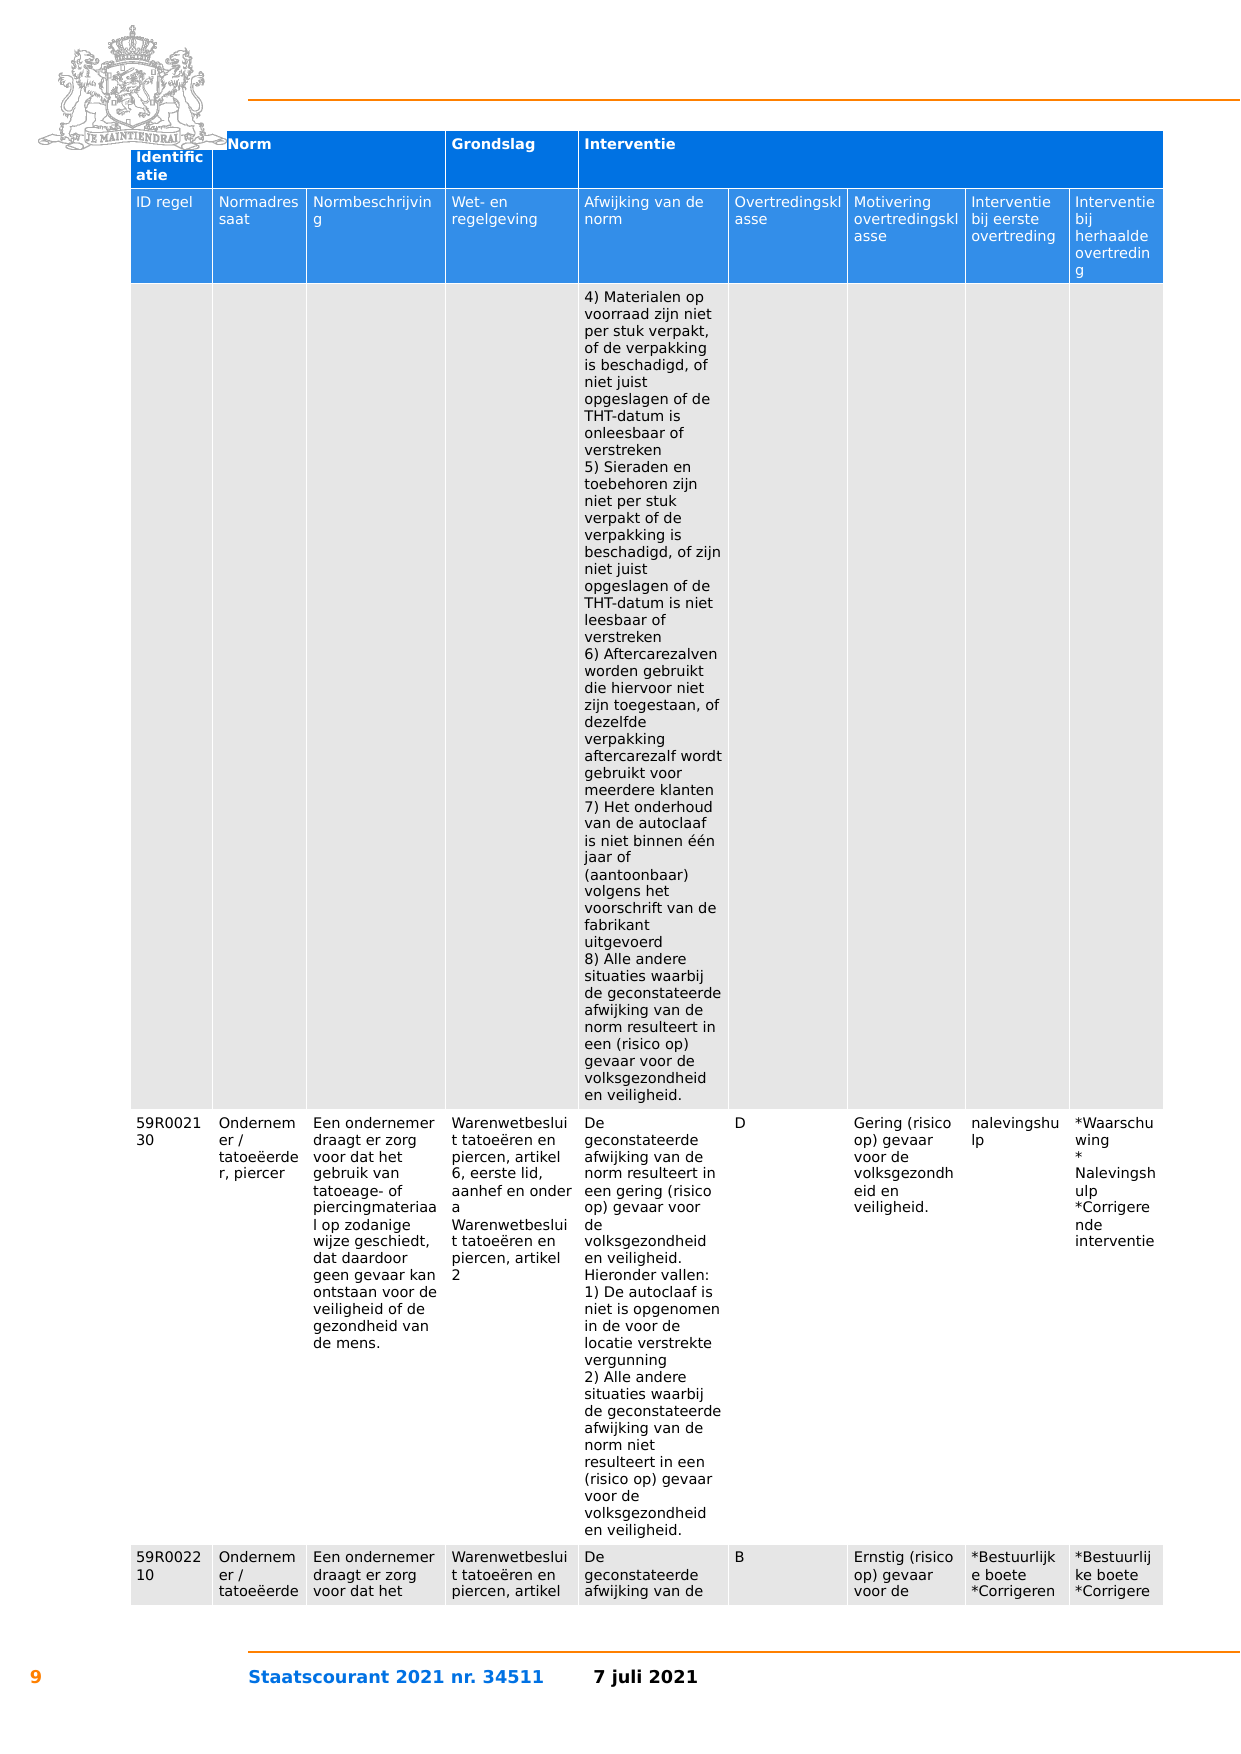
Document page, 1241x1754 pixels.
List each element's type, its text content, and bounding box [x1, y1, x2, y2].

table_cell Ondernemer / tatoeëerde [213, 1545, 306, 1605]
table_cell [131, 284, 212, 1109]
table_header Norm [213, 131, 445, 188]
table_cell [729, 284, 847, 1109]
table_cell Motivering overtredingsklasse [848, 189, 965, 283]
table_cell B [729, 1545, 847, 1605]
table_header Interventie [579, 131, 1163, 188]
table_cell Ondernemer / tatoeëerder, piercer [213, 1110, 306, 1544]
table_cell Gering (risico op) gevaar voor de volksgezondheid en veiligheid. [848, 1110, 965, 1544]
table_cell 59R002210 [131, 1545, 212, 1605]
table_cell [848, 284, 965, 1109]
table_cell 4) Materialen op voorraad zijn niet per stuk verpakt, of de verpakking is beschadigd, of niet juist opgeslagen of de THT-datum is onleesbaar of verstreken 5) Sieraden en toebehoren zijn niet per stuk verpakt of de verpakking is beschadigd, of zijn niet juist opgeslagen of de THT-datum is niet leesbaar of verstreken 6) Aftercarezalven worden gebruikt die hiervoor niet zijn toegestaan, of dezelfde verpakking aftercarezalf wordt gebruikt voor meerdere klanten 7) Het onderhoud van de autoclaaf is niet binnen één jaar of (aantoonbaar) volgens het voorschrift van de fabrikant uitgevoerd 8) Alle andere situaties waarbij de geconstateerde afwijking van de norm resulteert in een (risico op) gevaar voor de volksgezondheid en veiligheid. [579, 284, 728, 1109]
table_cell Interventie bij herhaalde overtreding [1070, 189, 1163, 283]
table_cell [307, 284, 445, 1109]
table_cell Warenwetbesluit tatoeëren en piercen, artikel 6, eerste lid, aanhef en onder a Warenwetbesluit tatoeëren en piercen, artikel 2 [446, 1110, 578, 1544]
table_cell [213, 284, 306, 1109]
table_cell Een ondernemer draagt er zorg voor dat het [307, 1545, 445, 1605]
picture [38, 25, 227, 150]
table_cell Afwijking van de norm [579, 189, 728, 283]
table_cell [1070, 284, 1163, 1109]
table_cell D [729, 1110, 847, 1544]
table_cell [446, 284, 578, 1109]
table_cell Normbeschrijving [307, 189, 445, 283]
table_cell Interventie bij eerste overtreding [966, 189, 1069, 283]
table_cell De geconstateerde afwijking van de norm resulteert in een gering (risico op) gevaar voor de volksgezondheid en veiligheid. Hieronder vallen: 1) De autoclaaf is niet is opgenomen in de voor de locatie verstrekte vergunning 2) Alle andere situaties waarbij de geconstateerde afwijking van de norm niet resulteert in een (risico op) gevaar voor de volksgezondheid en veiligheid. [579, 1110, 728, 1544]
table_cell 59R002130 [131, 1110, 212, 1544]
table_cell Ernstig (risico op) gevaar voor de [848, 1545, 965, 1605]
table_cell *Waarschuwing * Nalevingshulp *Corrigerende interventie [1070, 1110, 1163, 1544]
table_cell *Bestuurlijke boete *Corrigeren [966, 1545, 1069, 1605]
table_header Grondslag [446, 131, 578, 188]
table_cell ID regel [131, 189, 212, 283]
table_cell *Bestuurlijke boete *Corrigere [1070, 1545, 1163, 1605]
table_cell Overtredingsklasse [729, 189, 847, 283]
table_cell Een ondernemer draagt er zorg voor dat het gebruik van tatoeage- of piercingmateriaal op zodanige wijze geschiedt, dat daardoor geen gevaar kan ontstaan voor de veiligheid of de gezondheid van de mens. [307, 1110, 445, 1544]
table_cell nalevingshulp [966, 1110, 1069, 1544]
table_cell De geconstateerde afwijking van de [579, 1545, 728, 1605]
table_header Identificatie [131, 150, 212, 188]
table_cell Normadressaat [213, 189, 306, 283]
table_cell [966, 284, 1069, 1109]
table_cell Warenwetbesluit tatoeëren en piercen, artikel [446, 1545, 578, 1605]
table_cell Wet- en regelgeving [446, 189, 578, 283]
